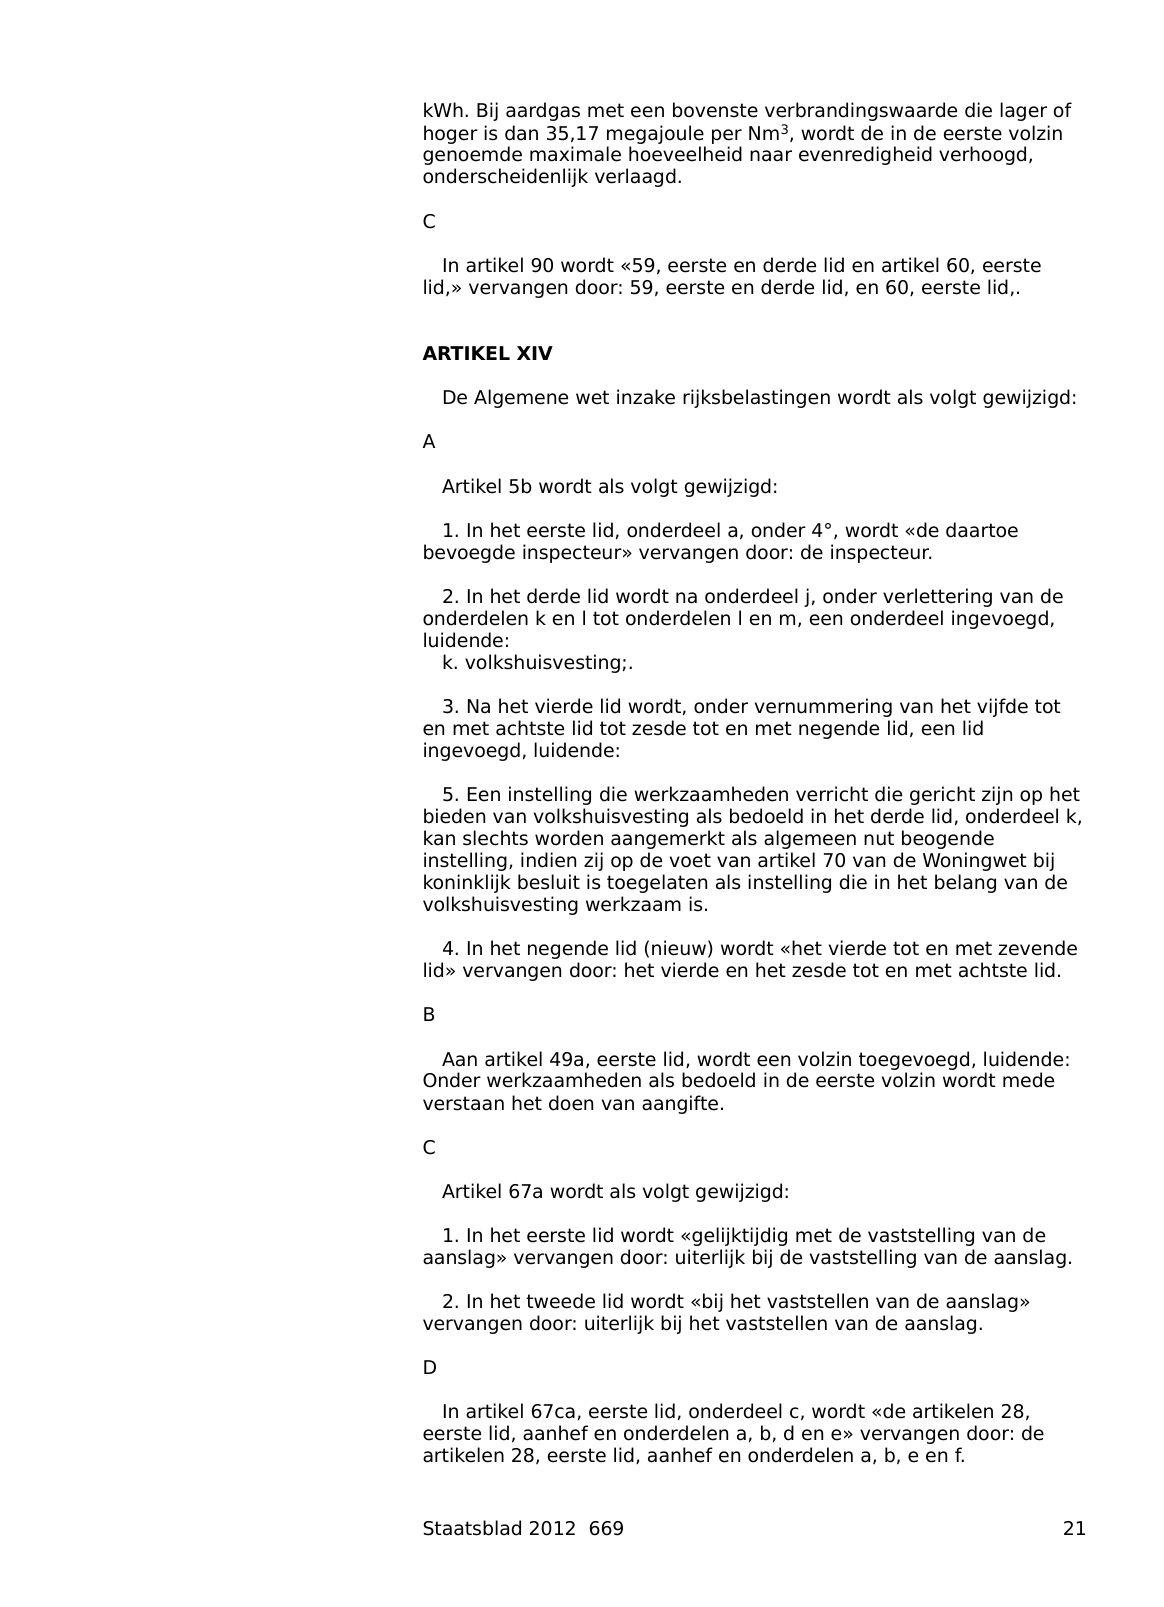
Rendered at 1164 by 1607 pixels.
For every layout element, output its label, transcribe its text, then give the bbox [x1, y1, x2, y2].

text De Algemene wet inzake rijksbelastingen wordt als volgt gewijzigd: [422, 387, 1087, 409]
text C [422, 211, 1087, 232]
text In artikel 90 wordt «59, eerste en derde lid en artikel 60, eerste lid,» vervangen door: 59, eerste en derde lid, en 60, eerste lid,. [422, 255, 1087, 299]
text k. volkshuisvesting;. [422, 652, 1087, 674]
text 3. Na het vierde lid wordt, onder vernummering van het vijfde tot en met achtste lid tot zesde tot en met negende lid, een lid ingevoegd, luidende: [422, 696, 1087, 762]
subtitle ARTIKEL XIV [422, 343, 1087, 365]
text B [422, 1004, 1087, 1026]
text Artikel 67a wordt als volgt gewijzigd: [422, 1181, 1087, 1203]
text Aan artikel 49a, eerste lid, wordt een volzin toegevoegd, luidende: Onder werkzaamheden als bedoeld in de eerste volzin wordt mede verstaan het doen van aangifte. [422, 1048, 1087, 1114]
text kWh. Bij aardgas met een bovenste verbrandingswaarde die lager of hoger is dan 35,17 megajoule per Nm3, wordt de in de eerste volzin genoemde maximale hoeveelheid naar evenredigheid verhoogd, onderscheidenlijk verlaagd. [422, 100, 1087, 188]
text D [422, 1357, 1087, 1379]
text 1. In het eerste lid, onderdeel a, onder 4°, wordt «de daartoe bevoegde inspecteur» vervangen door: de inspecteur. [422, 520, 1087, 564]
text 1. In het eerste lid wordt «gelijktijdig met de vaststelling van de aanslag» vervangen door: uiterlijk bij de vaststelling van de aanslag. [422, 1225, 1087, 1269]
text 2. In het tweede lid wordt «bij het vaststellen van de aanslag» vervangen door: uiterlijk bij het vaststellen van de aanslag. [422, 1291, 1087, 1335]
text A [422, 431, 1087, 453]
text In artikel 67ca, eerste lid, onderdeel c, wordt «de artikelen 28, eerste lid, aanhef en onderdelen a, b, d en e» vervangen door: de artikelen 28, eerste lid, aanhef en onderdelen a, b, e en f. [422, 1401, 1087, 1467]
text C [422, 1137, 1087, 1158]
text 5. Een instelling die werkzaamheden verricht die gericht zijn op het bieden van volkshuisvesting als bedoeld in het derde lid, onderdeel k, kan slechts worden aangemerkt als algemeen nut beogende instelling, indien zij op de voet van artikel 70 van de Woningwet bij koninklijk besluit is toegelaten als instelling die in het belang van de volkshuisvesting werkzaam is. [422, 784, 1087, 916]
text 4. In het negende lid (nieuw) wordt «het vierde tot en met zevende lid» vervangen door: het vierde en het zesde tot en met achtste lid. [422, 938, 1087, 982]
text 2. In het derde lid wordt na onderdeel j, onder verlettering van de onderdelen k en l tot onderdelen l en m, een onderdeel ingevoegd, luidende: [422, 586, 1087, 652]
text Artikel 5b wordt als volgt gewijzigd: [422, 476, 1087, 497]
